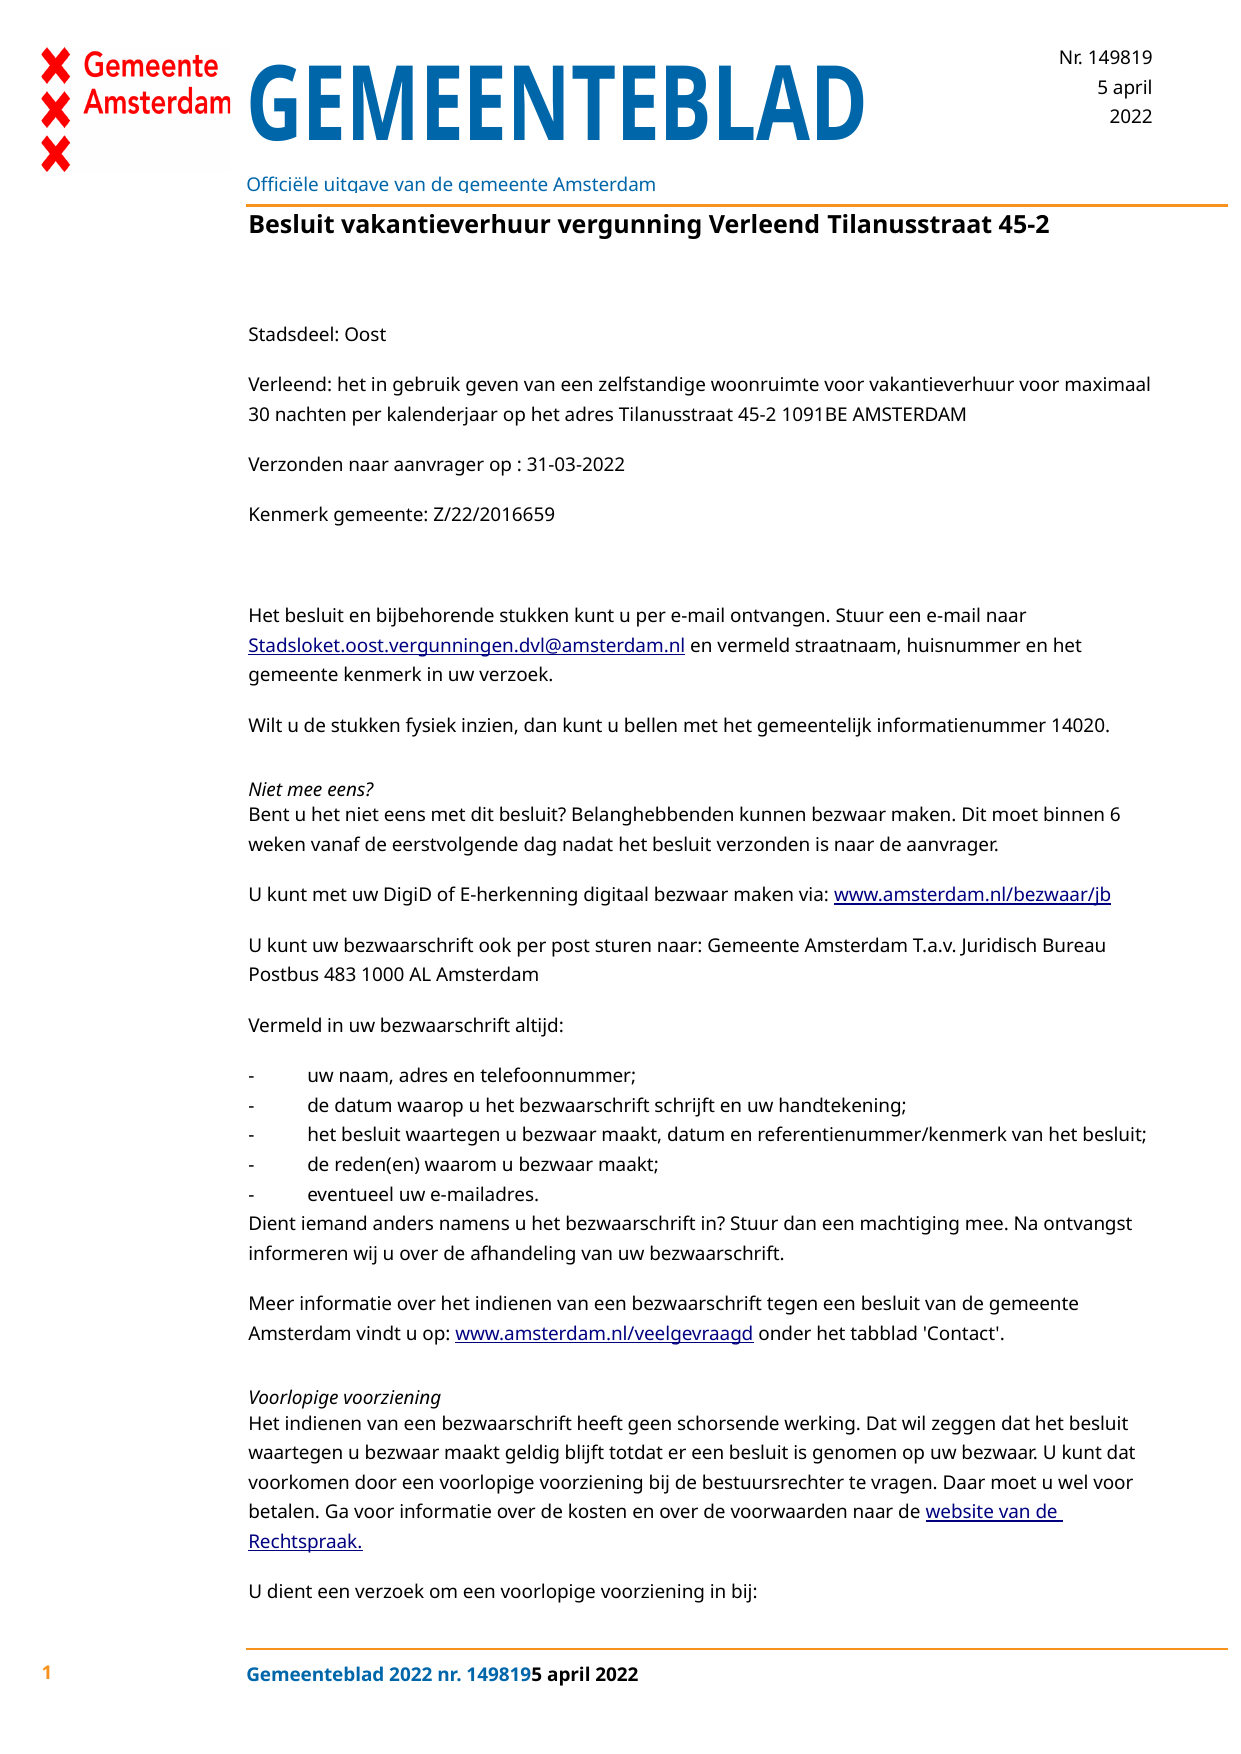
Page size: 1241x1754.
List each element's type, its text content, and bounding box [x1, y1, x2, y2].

text Stadsdeel: Oost [248, 321, 1152, 346]
text Dient iemand anders namens u het bezwaarschrift in? Stuur dan een machtiging mee. Na ontvangst informeren wij u over de afhandeling van uw bezwaarschrift. [248, 1210, 1152, 1266]
text Kenmerk gemeente: Z/22/2016659 [248, 502, 1152, 527]
text Verleend: het in gebruik geven van een zelfstandige woonruimte voor vakantieverhuur voor maximaal 30 nachten per kalenderjaar op het adres Tilanusstraat 45-2 1091BE AMSTERDAM [248, 371, 1152, 426]
text Niet mee eens? [248, 776, 1152, 802]
list eventueel uw e-mailadres. [248, 1181, 1152, 1207]
text Verzonden naar aanvrager op : 31-03-2022 [248, 451, 1152, 477]
text Vermeld in uw bezwaarschrift altijd: [248, 1012, 1152, 1038]
text Bent u het niet eens met dit besluit? Belanghebbenden kunnen bezwaar maken. Dit moet binnen 6 weken vanaf de eerstvolgende dag nadat het besluit verzonden is naar de aanvrager. [248, 802, 1152, 857]
text Het indienen van een bezwaarschrift heeft geen schorsende werking. Dat wil zeggen dat het besluit waartegen u bezwaar maakt geldig blijft totdat er een besluit is genomen op uw bezwaar. U kunt dat voorkomen door een voorlopige voorziening bij de bestuursrechter te vragen. Daar moet u wel voor betalen. Ga voor informatie over de kosten en over de voorwaarden naar de website van de Rechtspraak. [248, 1410, 1152, 1554]
list uw naam, adres en telefoonnummer; [248, 1062, 1152, 1088]
text U kunt uw bezwaarschrift ook per post sturen naar: Gemeente Amsterdam T.a.v. Juridisch Bureau Postbus 483 1000 AL Amsterdam [248, 932, 1152, 987]
text Meer informatie over het indienen van een bezwaarschrift tegen een besluit van de gemeente Amsterdam vindt u op: www.amsterdam.nl/veelgevraagd onder het tabblad 'Contact'. [248, 1290, 1152, 1346]
text U kunt met uw DigiD of E-herkenning digitaal bezwaar maken via: www.amsterdam.nl/bezwaar/jb [248, 882, 1152, 907]
list de datum waarop u het bezwaarschrift schrijft en uw handtekening; [248, 1092, 1152, 1118]
text Wilt u de stukken fysiek inzien, dan kunt u bellen met het gemeentelijk informatienummer 14020. [248, 712, 1152, 738]
text Het besluit en bijbehorende stukken kunt u per e-mail ontvangen. Stuur een e-mail naar Stadsloket.oost.vergunningen.dvl@amsterdam.nl en vermeld straatnaam, huisnummer en het gemeente kenmerk in uw verzoek. [248, 602, 1152, 687]
picture [41, 47, 231, 172]
list de reden(en) waarom u bezwaar maakt; [248, 1151, 1152, 1177]
text Besluit vakantieverhuur vergunning Verleend Tilanusstraat 45-2 [248, 207, 1152, 241]
list het besluit waartegen u bezwaar maakt, datum en referentienummer/kenmerk van het besluit; [248, 1122, 1152, 1147]
text U dient een verzoek om een voorlopige voorziening in bij: [248, 1578, 1152, 1604]
text Voorlopige voorziening [248, 1384, 1152, 1410]
